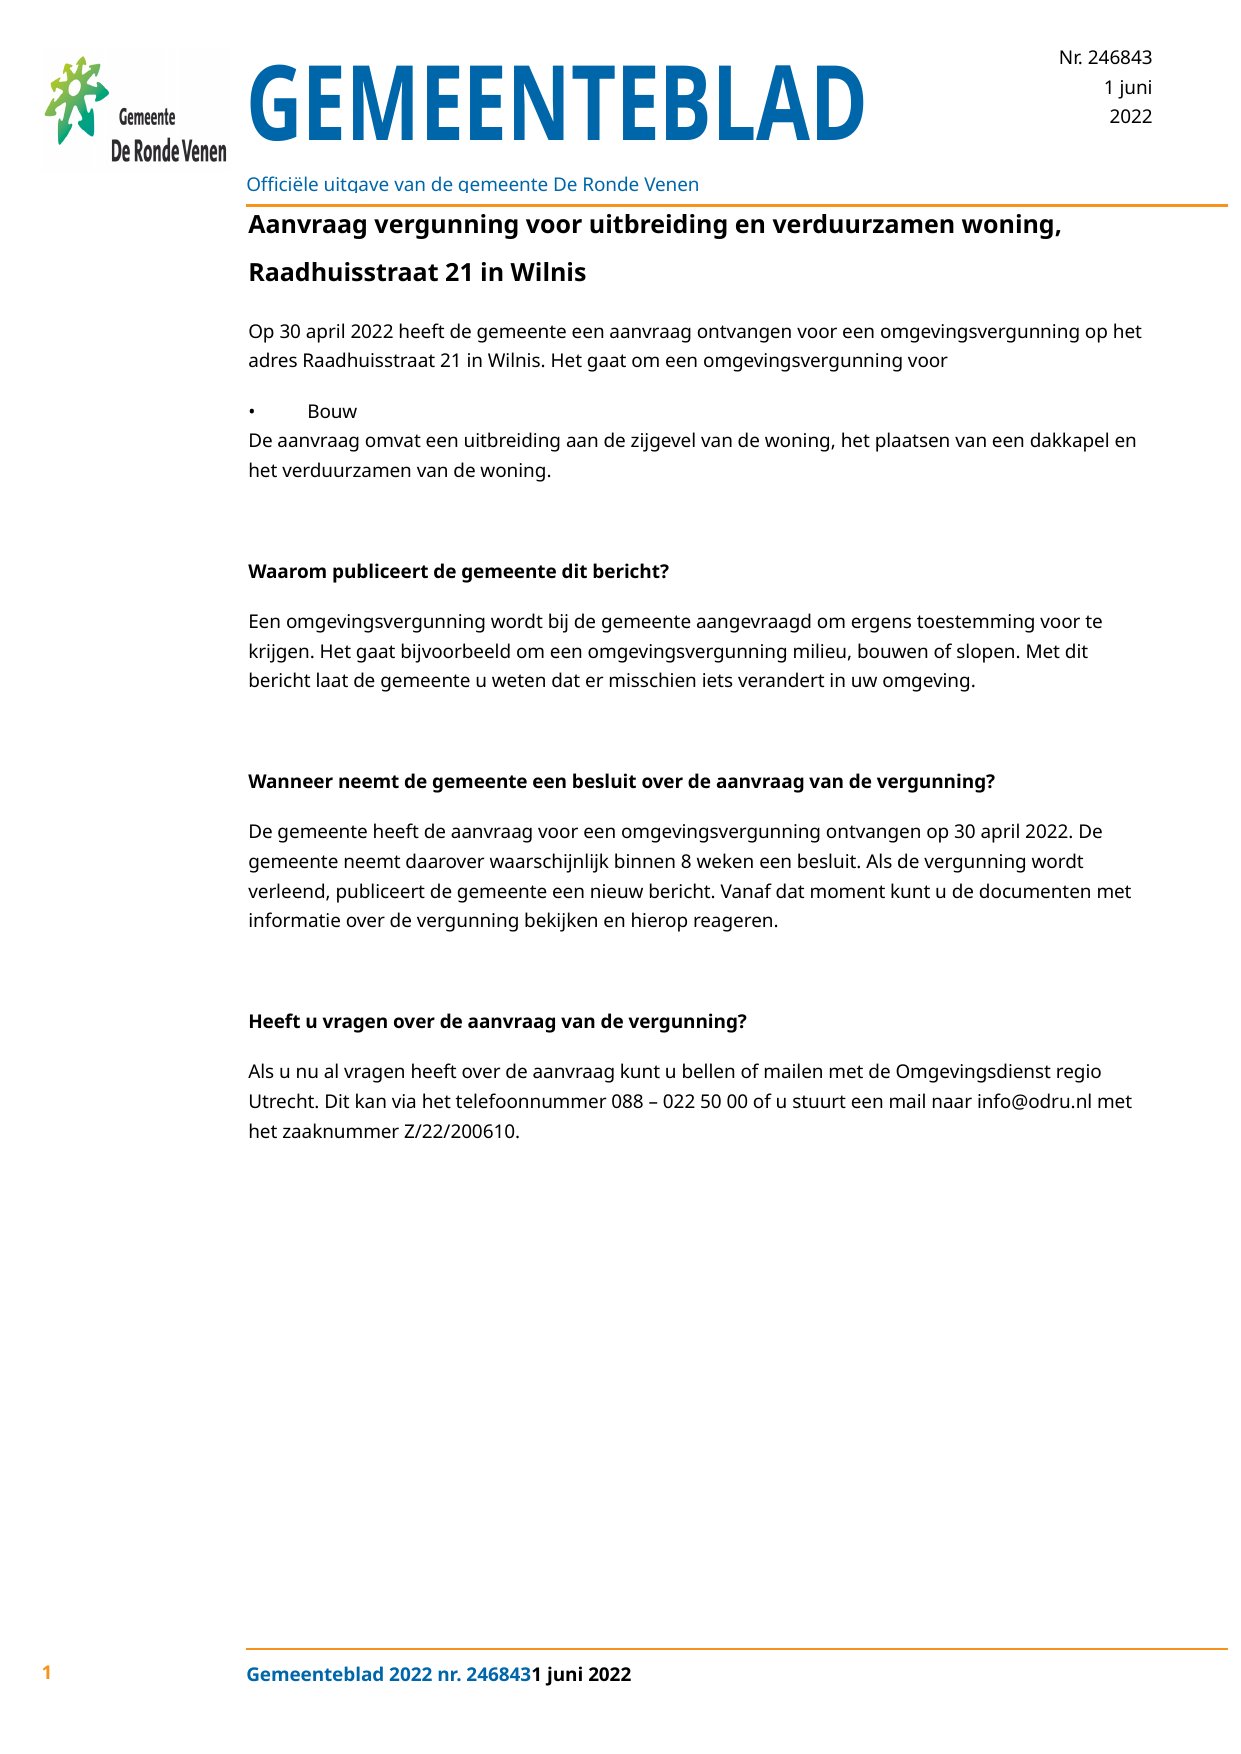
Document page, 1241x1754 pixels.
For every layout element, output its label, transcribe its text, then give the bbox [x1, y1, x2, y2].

text De gemeente heeft de aanvraag voor een omgevingsvergunning ontvangen op 30 april 2022. De gemeente neemt daarover waarschijnlijk binnen 8 weken een besluit. Als de vergunning wordt verleend, publiceert de gemeente een nieuw bericht. Vanaf dat moment kunt u de documenten met informatie over de vergunning bekijken en hierop reageren. [248, 819, 1152, 933]
text Als u nu al vragen heeft over de aanvraag kunt u bellen of mailen met de Omgevingsdienst regio Utrecht. Dit kan via het telefoonnummer 088 – 022 50 00 of u stuurt een mail naar info@odru.nl met het zaaknummer Z/22/200610. [248, 1059, 1152, 1144]
text Heeft u vragen over de aanvraag van de vergunning? [248, 1008, 1152, 1034]
text Op 30 april 2022 heeft de gemeente een aanvraag ontvangen voor een omgevingsvergunning op het adres Raadhuisstraat 21 in Wilnis. Het gaat om een omgevingsvergunning voor [248, 318, 1152, 373]
picture [41, 47, 231, 172]
text De aanvraag omvat een uitbreiding aan de zijgevel van de woning, het plaatsen van een dakkapel en het verduurzamen van de woning. [248, 427, 1152, 483]
text Een omgevingsvergunning wordt bij de gemeente aangevraagd om ergens toestemming voor te krijgen. Het gaat bijvoorbeeld om een omgevingsvergunning milieu, bouwen of slopen. Met dit bericht laat de gemeente u weten dat er misschien iets verandert in uw omgeving. [248, 608, 1152, 693]
text Wanneer neemt de gemeente een besluit over de aanvraag van de vergunning? [248, 768, 1152, 794]
text Aanvraag vergunning voor uitbreiding en verduurzamen woning, Raadhuisstraat 21 in Wilnis [248, 207, 1152, 288]
text Waarom publiceert de gemeente dit bericht? [248, 558, 1152, 584]
list Bouw [248, 398, 1152, 424]
